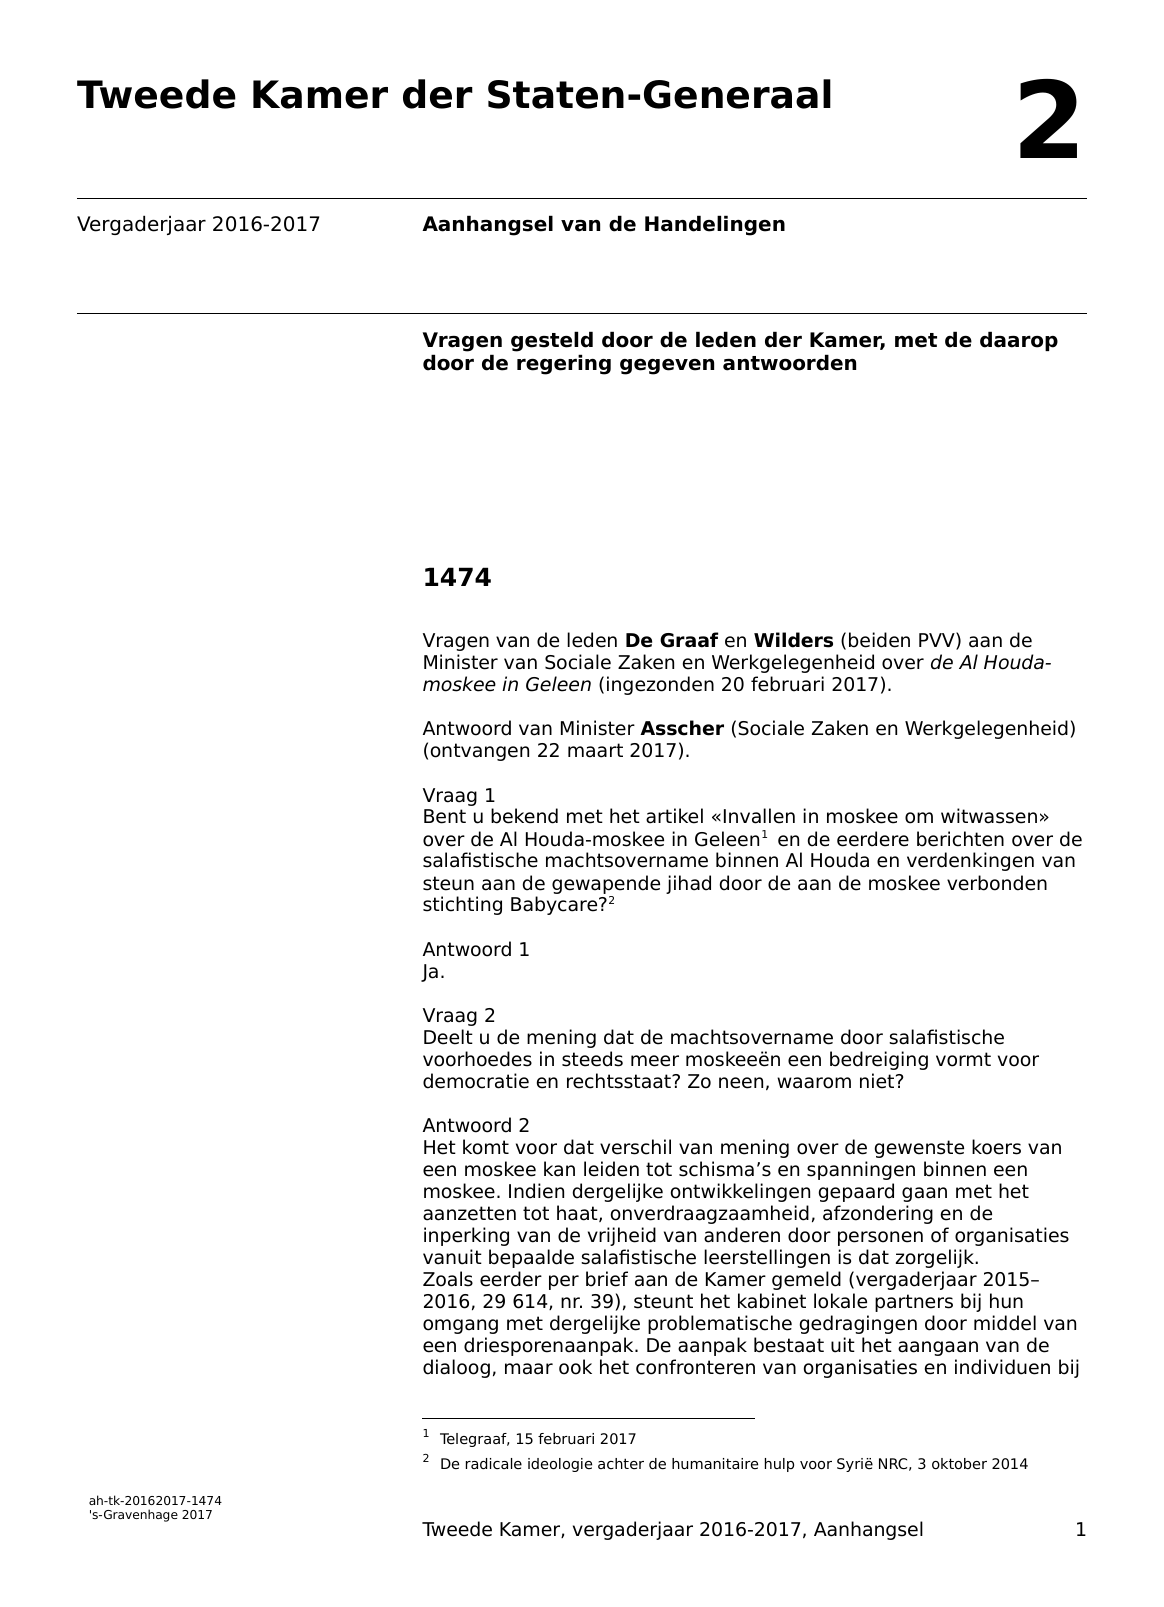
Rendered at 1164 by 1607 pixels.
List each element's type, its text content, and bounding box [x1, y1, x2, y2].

text 1474 [422, 563, 1087, 592]
text 's-Gravenhage 2017 [88, 1508, 323, 1522]
table_cell Vragen gesteld door de leden der Kamer, met de daarop door de regering gegeven antwoorden [422, 314, 1087, 375]
text Zoals eerder per brief aan de Kamer gemeld (vergaderjaar 2015–2016, 29 614, nr. 39), steunt het kabinet lokale partners bij hun omgang met dergelijke problematische gedragingen door middel van een driesporenaanpak. De aanpak bestaat uit het aangaan van de dialoog, maar ook het confronteren van organisaties en individuen bij [422, 1269, 1087, 1378]
text ah-tk-20162017-1474 [88, 1494, 323, 1508]
text Antwoord 2 [422, 1115, 1087, 1137]
text Deelt u de mening dat de machtsovername door salafistische voorhoedes in steeds meer moskeeën een bedreiging vormt voor democratie en rechtsstaat? Zo neen, waarom niet? [422, 1027, 1087, 1093]
table_cell Vergaderjaar 2016-2017 [77, 199, 422, 313]
text Antwoord van Minister Asscher (Sociale Zaken en Werkgelegenheid) (ontvangen 22 maart 2017). [422, 718, 1087, 762]
text Antwoord 1 [422, 938, 1087, 961]
table_header 2 [886, 59, 1087, 198]
text Telegraaf, 15 februari 2017 [422, 1427, 1087, 1449]
table_cell [77, 314, 422, 375]
text Vragen van de leden De Graaf en Wilders (beiden PVV) aan de Minister van Sociale Zaken en Werkgelegenheid over de Al Houda-moskee in Geleen (ingezonden 20 februari 2017). [422, 630, 1087, 696]
table_cell Aanhangsel van de Handelingen [422, 199, 1087, 313]
text De radicale ideologie achter de humanitaire hulp voor Syrië NRC, 3 oktober 2014 [422, 1452, 1087, 1474]
text Bent u bekend met het artikel «Invallen in moskee om witwassen» over de Al Houda-moskee in Geleen en de eerdere berichten over de salafistische machtsovername binnen Al Houda en verdenkingen van steun aan de gewapende jihad door de aan de moskee verbonden stichting Babycare? [422, 806, 1087, 916]
text Het komt voor dat verschil van mening over de gewenste koers van een moskee kan leiden tot schisma’s en spanningen binnen een moskee. Indien dergelijke ontwikkelingen gepaard gaan met het aanzetten tot haat, onverdraagzaamheid, afzondering en de inperking van de vrijheid van anderen door personen of organisaties vanuit bepaalde salafistische leerstellingen is dat zorgelijk. [422, 1137, 1087, 1269]
text Ja. [422, 961, 1087, 982]
text Vraag 2 [422, 1005, 1087, 1027]
text Vraag 1 [422, 784, 1087, 806]
table_header Tweede Kamer der Staten-Generaal [77, 59, 886, 198]
